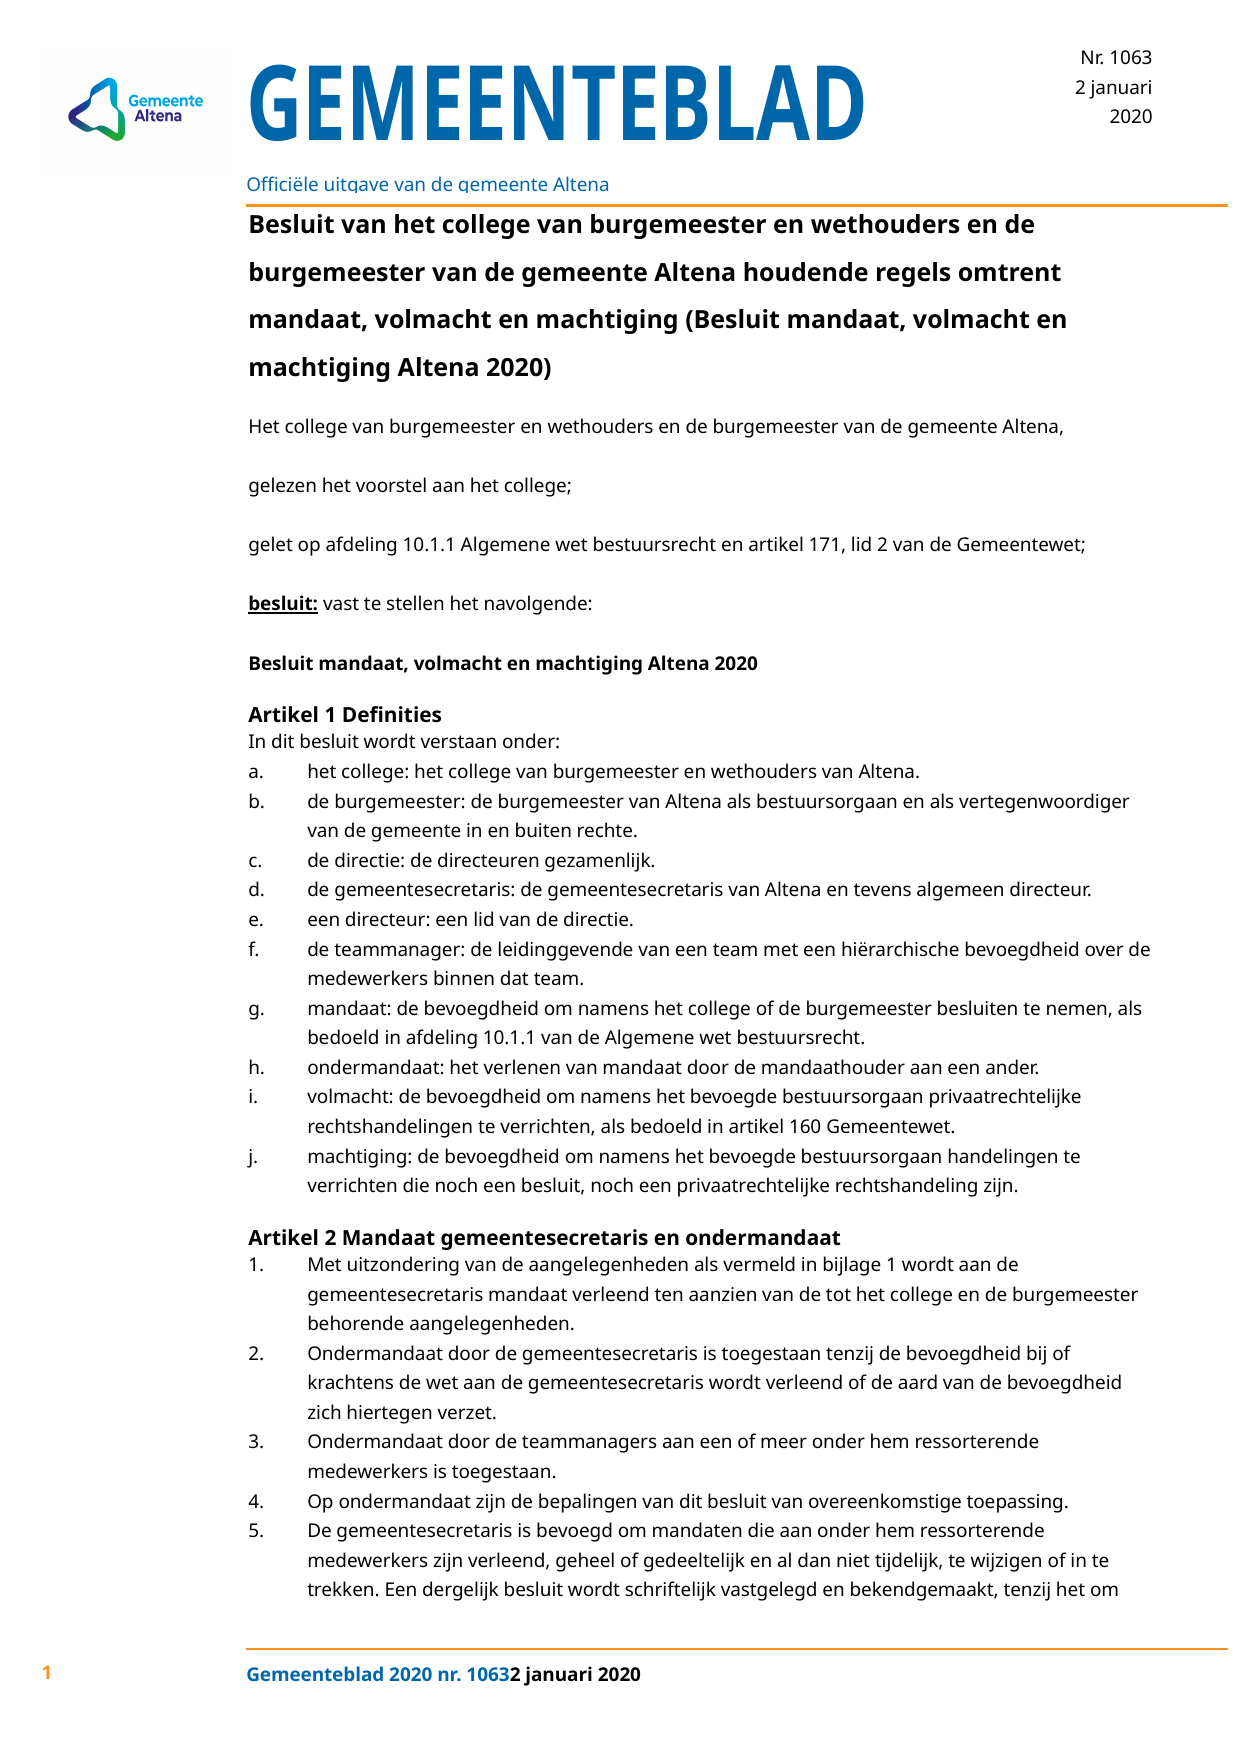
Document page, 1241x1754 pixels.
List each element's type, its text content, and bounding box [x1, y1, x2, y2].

list de burgemeester: de burgemeester van Altena als bestuursorgaan en als vertegenwoordiger van de gemeente in en buiten rechte. [248, 788, 1152, 843]
text Besluit mandaat, volmacht en machtiging Altena 2020 [248, 650, 1152, 676]
list machtiging: de bevoegdheid om namens het bevoegde bestuursorgaan handelingen te verrichten die noch een besluit, noch een privaatrechtelijke rechtshandeling zijn. [248, 1143, 1152, 1198]
list de gemeentesecretaris: de gemeentesecretaris van Altena en tevens algemeen directeur. [248, 877, 1152, 902]
text Besluit van het college van burgemeester en wethouders en de burgemeester van de gemeente Altena houdende regels omtrent mandaat, volmacht en machtiging (Besluit mandaat, volmacht en machtiging Altena 2020) [248, 207, 1152, 384]
text gelezen het voorstel aan het college; [248, 472, 1152, 498]
text Artikel 2 Mandaat gemeentesecretaris en ondermandaat [248, 1223, 1152, 1251]
list De gemeentesecretaris is bevoegd om mandaten die aan onder hem ressorterende medewerkers zijn verleend, geheel of gedeeltelijk en al dan niet tijdelijk, te wijzigen of in te trekken. Een dergelijk besluit wordt schriftelijk vastgelegd en bekendgemaakt, tenzij het om [248, 1517, 1152, 1602]
list Met uitzondering van de aangelegenheden als vermeld in bijlage 1 wordt aan de gemeentesecretaris mandaat verleend ten aanzien van de tot het college en de burgemeester behorende aangelegenheden. [248, 1251, 1152, 1336]
list de directie: de directeuren gezamenlijk. [248, 847, 1152, 873]
list Op ondermandaat zijn de bepalingen van dit besluit van overeenkomstige toepassing. [248, 1488, 1152, 1514]
list volmacht: de bevoegdheid om namens het bevoegde bestuursorgaan privaatrechtelijke rechtshandelingen te verrichten, als bedoeld in artikel 160 Gemeentewet. [248, 1084, 1152, 1139]
list het college: het college van burgemeester en wethouders van Altena. [248, 758, 1152, 784]
text besluit: vast te stellen het navolgende: [248, 591, 1152, 616]
list Ondermandaat door de teammanagers aan een of meer onder hem ressorterende medewerkers is toegestaan. [248, 1429, 1152, 1484]
list Ondermandaat door de gemeentesecretaris is toegestaan tenzij de bevoegdheid bij of krachtens de wet aan de gemeentesecretaris wordt verleend of de aard van de bevoegdheid zich hiertegen verzet. [248, 1340, 1152, 1425]
list de teammanager: de leidinggevende van een team met een hiërarchische bevoegdheid over de medewerkers binnen dat team. [248, 936, 1152, 991]
list mandaat: de bevoegdheid om namens het college of de burgemeester besluiten te nemen, als bedoeld in afdeling 10.1.1 van de Algemene wet bestuursrecht. [248, 995, 1152, 1050]
text Artikel 1 Definities [248, 700, 1152, 729]
list een directeur: een lid van de directie. [248, 906, 1152, 932]
text gelet op afdeling 10.1.1 Algemene wet bestuursrecht en artikel 171, lid 2 van de Gemeentewet; [248, 531, 1152, 557]
list ondermandaat: het verlenen van mandaat door de mandaathouder aan een ander. [248, 1054, 1152, 1080]
picture [41, 47, 231, 172]
text In dit besluit wordt verstaan onder: [248, 729, 1152, 754]
text Het college van burgemeester en wethouders en de burgemeester van de gemeente Altena, [248, 413, 1152, 439]
